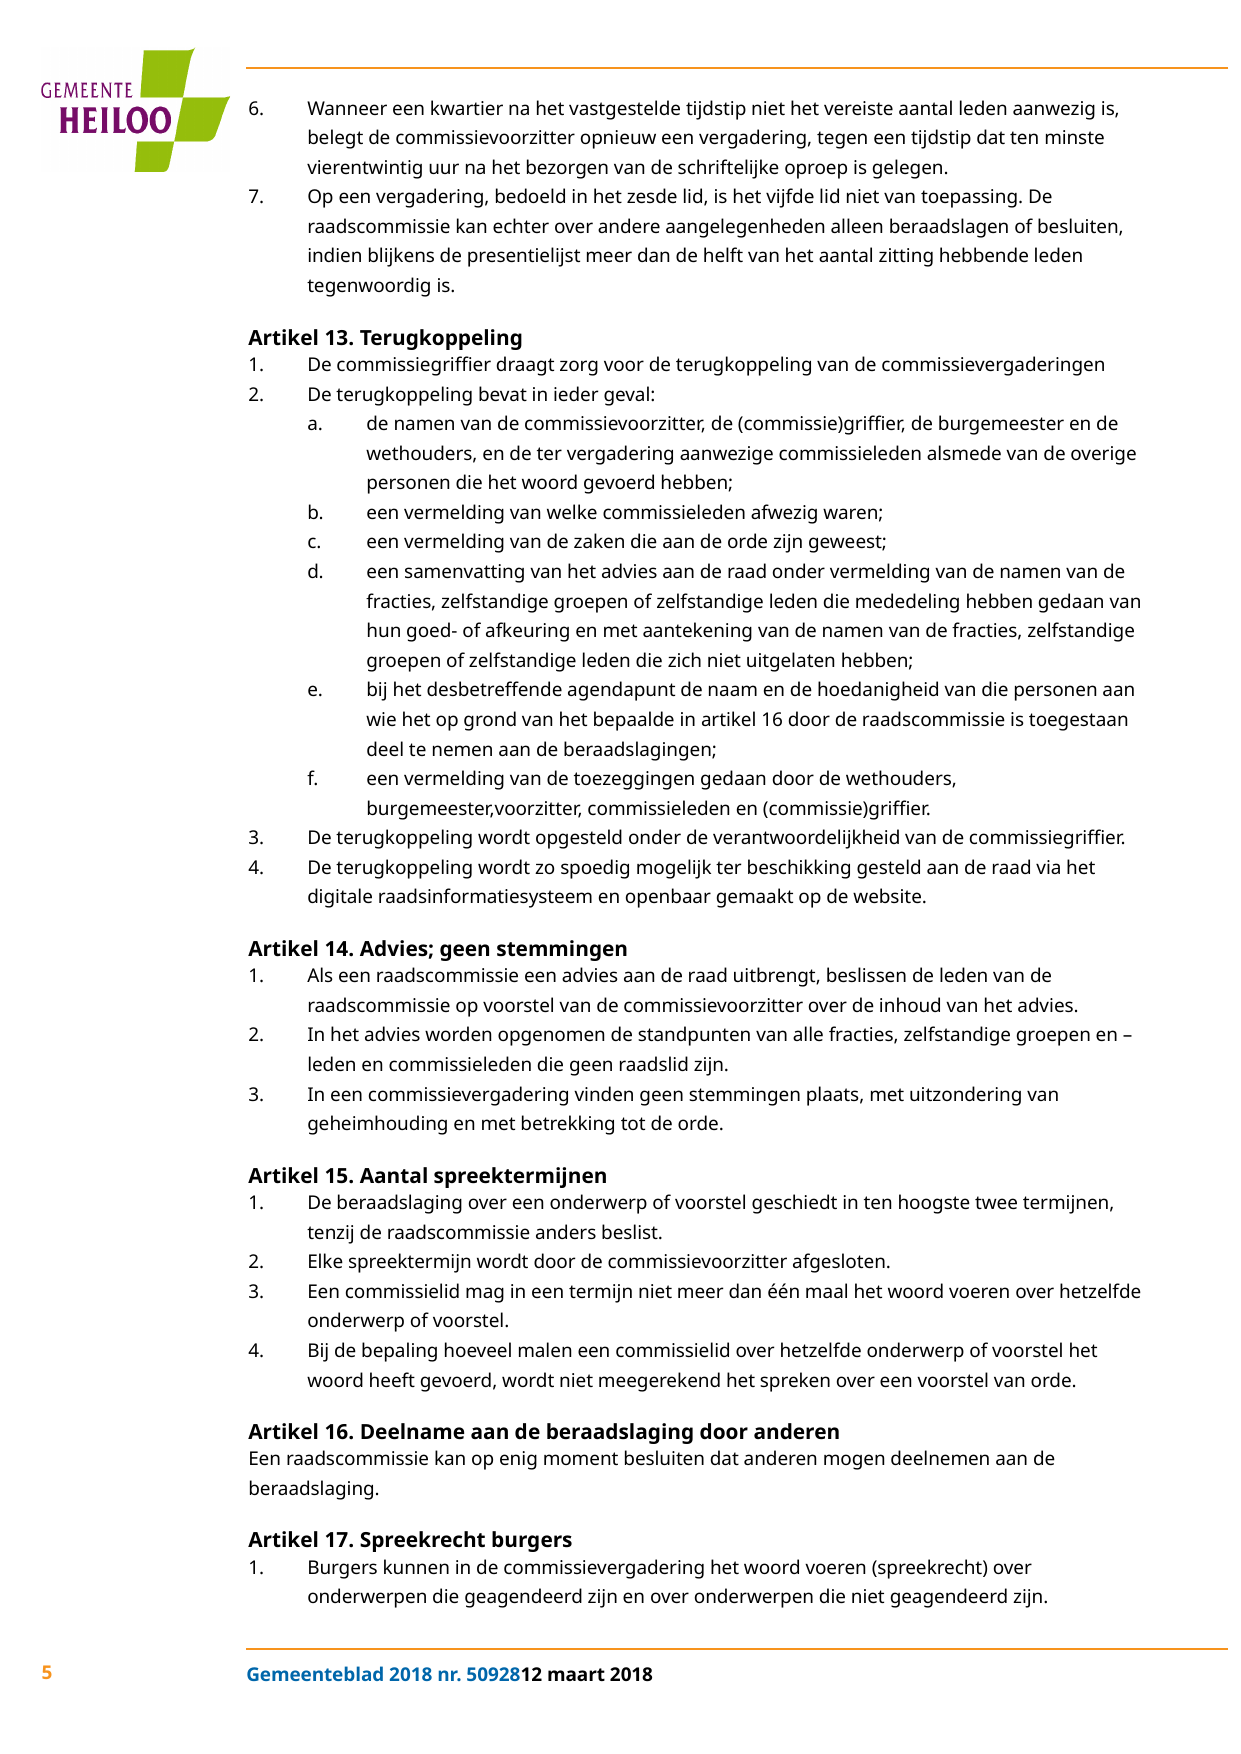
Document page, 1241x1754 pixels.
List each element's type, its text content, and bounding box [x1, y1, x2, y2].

list De terugkoppeling wordt zo spoedig mogelijk ter beschikking gesteld aan de raad via het digitale raadsinformatiesysteem en openbaar gemaakt op de website. [248, 854, 1152, 909]
list een vermelding van de toezeggingen gedaan door de wethouders, burgemeester,voorzitter, commissieleden en (commissie)griffier. [307, 765, 1152, 821]
list bij het desbetreffende agendapunt de naam en de hoedanigheid van die personen aan wie het op grond van het bepaalde in artikel 16 door de raadscommissie is toegestaan deel te nemen aan de beraadslagingen; [307, 677, 1152, 761]
list Een commissielid mag in een termijn niet meer dan één maal het woord voeren over hetzelfde onderwerp of voorstel. [248, 1278, 1152, 1333]
list Op een vergadering, bedoeld in het zesde lid, is het vijfde lid niet van toepassing. De raadscommissie kan echter over andere aangelegenheden alleen beraadslagen of besluiten, indien blijkens de presentielijst meer dan de helft van het aantal zitting hebbende leden tegenwoordig is. [248, 183, 1152, 298]
list een vermelding van de zaken die aan de orde zijn geweest; [307, 529, 1152, 554]
list een vermelding van welke commissieleden afwezig waren; [307, 499, 1152, 525]
picture [41, 47, 231, 172]
list Elke spreektermijn wordt door de commissievoorzitter afgesloten. [248, 1248, 1152, 1274]
list Wanneer een kwartier na het vastgestelde tijdstip niet het vereiste aantal leden aanwezig is, belegt de commissievoorzitter opnieuw een vergadering, tegen een tijdstip dat ten minste vierentwintig uur na het bezorgen van de schriftelijke oproep is gelegen. [248, 95, 1152, 180]
list De terugkoppeling bevat in ieder geval: [248, 381, 1152, 406]
text Artikel 13. Terugkoppeling [248, 323, 1152, 351]
list De terugkoppeling wordt opgesteld onder de verantwoordelijkheid van de commissiegriffier. [248, 824, 1152, 850]
list De commissiegriffier draagt zorg voor de terugkoppeling van de commissievergaderingen [248, 351, 1152, 377]
list Als een raadscommissie een advies aan de raad uitbrengt, beslissen de leden van de raadscommissie op voorstel van de commissievoorzitter over de inhoud van het advies. [248, 962, 1152, 1018]
text Artikel 15. Aantal spreektermijnen [248, 1161, 1152, 1189]
text Artikel 17. Spreekrecht burgers [248, 1526, 1152, 1554]
list een samenvatting van het advies aan de raad onder vermelding van de namen van de fracties, zelfstandige groepen of zelfstandige leden die mededeling hebben gedaan van hun goed- of afkeuring en met aantekening van de namen van de fracties, zelfstandige groepen of zelfstandige leden die zich niet uitgelaten hebben; [307, 558, 1152, 673]
list de namen van de commissievoorzitter, de (commissie)griffier, de burgemeester en de wethouders, en de ter vergadering aanwezige commissieleden alsmede van de overige personen die het woord gevoerd hebben; [307, 410, 1152, 495]
text Artikel 16. Deelname aan de beraadslaging door anderen [248, 1417, 1152, 1446]
list In een commissievergadering vinden geen stemmingen plaats, met uitzondering van geheimhouding en met betrekking tot de orde. [248, 1081, 1152, 1136]
text Een raadscommissie kan op enig moment besluiten dat anderen mogen deelnemen aan de beraadslaging. [248, 1446, 1152, 1501]
list In het advies worden opgenomen de standpunten van alle fracties, zelfstandige groepen en – leden en commissieleden die geen raadslid zijn. [248, 1022, 1152, 1077]
list Bij de bepaling hoeveel malen een commissielid over hetzelfde onderwerp of voorstel het woord heeft gevoerd, wordt niet meegerekend het spreken over een voorstel van orde. [248, 1337, 1152, 1392]
list Burgers kunnen in de commissievergadering het woord voeren (spreekrecht) over onderwerpen die geagendeerd zijn en over onderwerpen die niet geagendeerd zijn. [248, 1554, 1152, 1609]
text Artikel 14. Advies; geen stemmingen [248, 934, 1152, 962]
list De beraadslaging over een onderwerp of voorstel geschiedt in ten hoogste twee termijnen, tenzij de raadscommissie anders beslist. [248, 1189, 1152, 1244]
